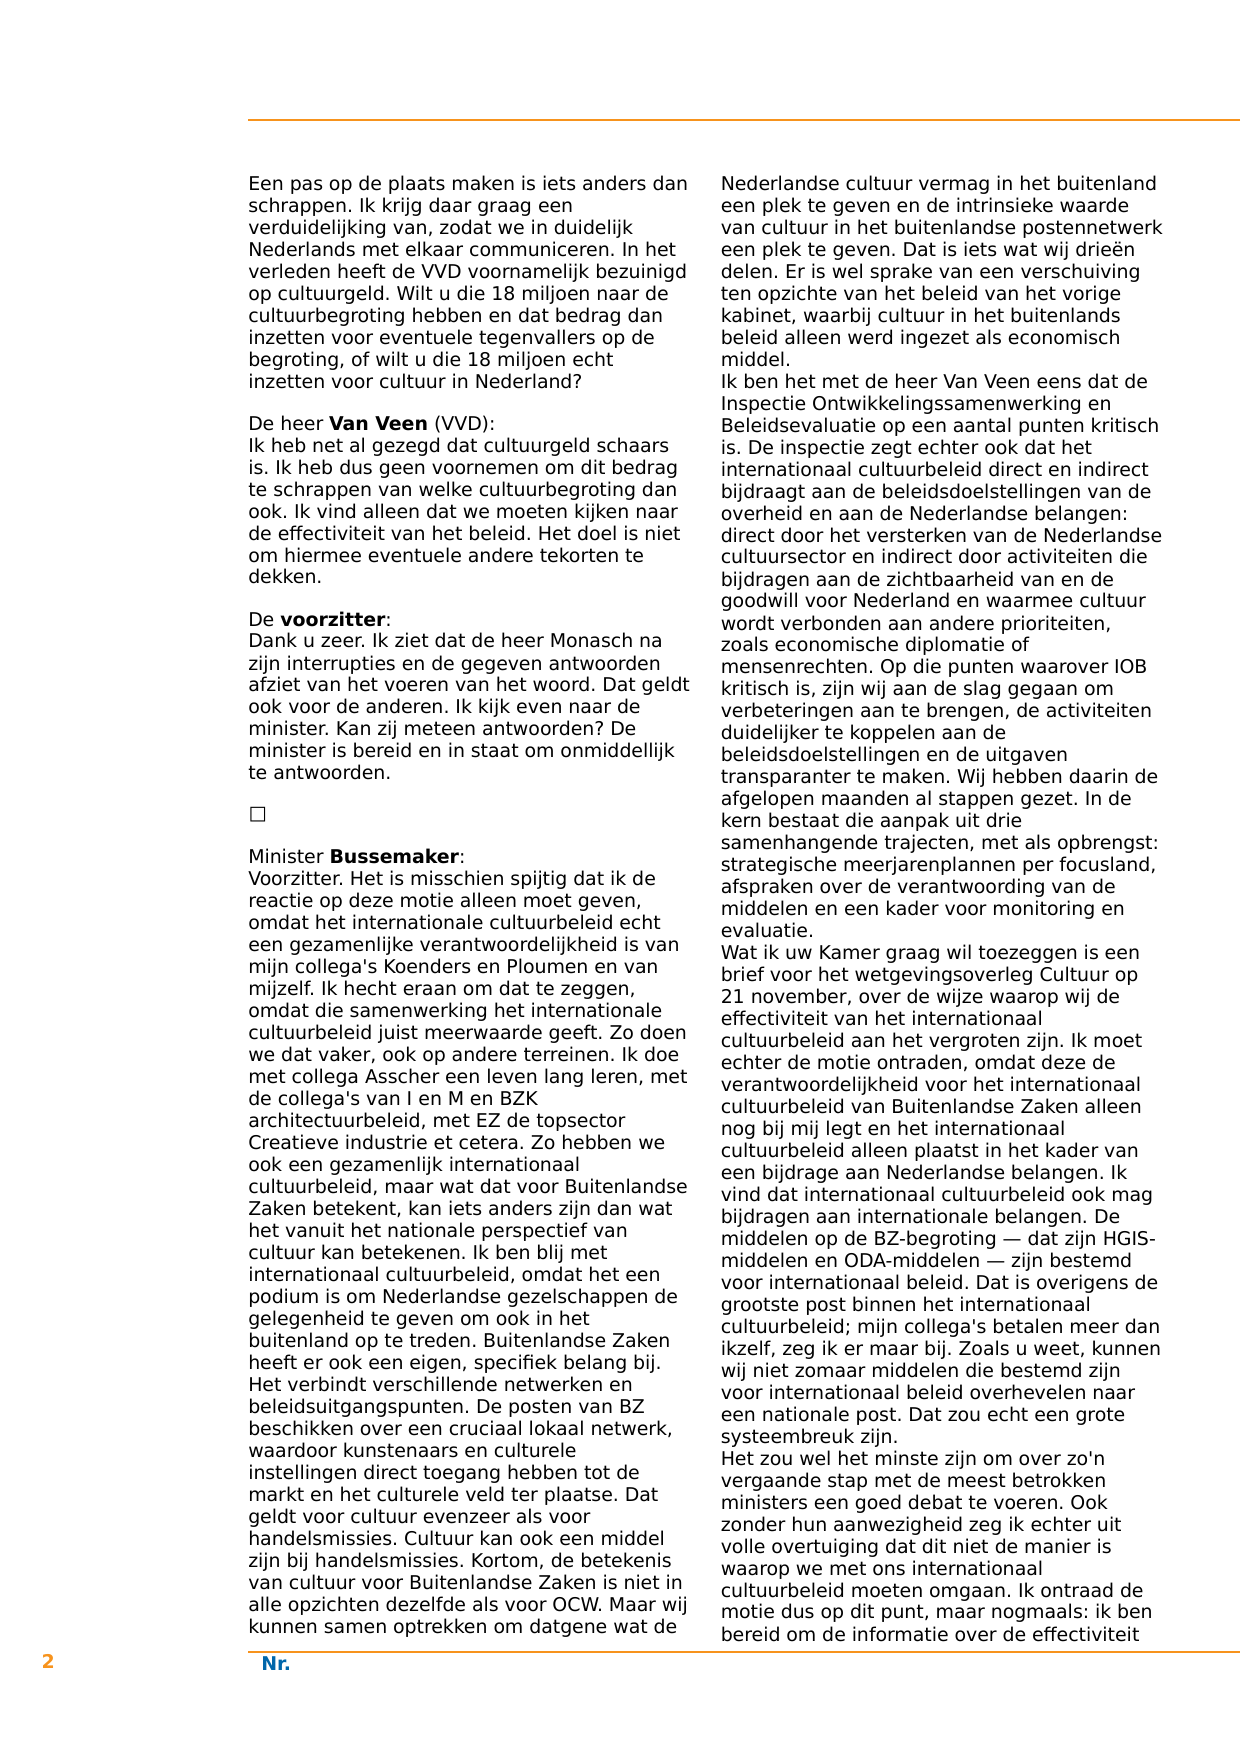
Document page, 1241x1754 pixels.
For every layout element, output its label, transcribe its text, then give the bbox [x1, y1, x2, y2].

text Nederlandse cultuur vermag in het buitenland een plek te geven en de intrinsieke waarde van cultuur in het buitenlandse postennetwerk een plek te geven. Dat is iets wat wij drieën delen. Er is wel sprake van een verschuiving ten opzichte van het beleid van het vorige kabinet, waarbij cultuur in het buitenlands beleid alleen werd ingezet als economisch middel. [721, 173, 1163, 371]
text Het zou wel het minste zijn om over zo'n vergaande stap met de meest betrokken ministers een goed debat te voeren. Ook zonder hun aanwezigheid zeg ik echter uit volle overtuiging dat dit niet de manier is waarop we met ons internationaal cultuurbeleid moeten omgaan. Ik ontraad de motie dus op dit punt, maar nogmaals: ik ben bereid om de informatie over de effectiviteit [721, 1448, 1163, 1645]
text Ik heb net al gezegd dat cultuurgeld schaars is. Ik heb dus geen voornemen om dit bedrag te schrappen van welke cultuurbegroting dan ook. Ik vind alleen dat we moeten kijken naar de effectiviteit van het beleid. Het doel is niet om hiermee eventuele andere tekorten te dekken. [248, 434, 691, 588]
text Voorzitter. Het is misschien spijtig dat ik de reactie op deze motie alleen moet geven, omdat het internationale cultuurbeleid echt een gezamenlijke verantwoordelijkheid is van mijn collega's Koenders en Ploumen en van mijzelf. Ik hecht eraan om dat te zeggen, omdat die samenwerking het internationale cultuurbeleid juist meerwaarde geeft. Zo doen we dat vaker, ook op andere terreinen. Ik doe met collega Asscher een leven lang leren, met de collega's van I en M en BZK architectuurbeleid, met EZ de topsector Creatieve industrie et cetera. Zo hebben we ook een gezamenlijk internationaal cultuurbeleid, maar wat dat voor Buitenlandse Zaken betekent, kan iets anders zijn dan wat het vanuit het nationale perspectief van cultuur kan betekenen. Ik ben blij met internationaal cultuurbeleid, omdat het een podium is om Nederlandse gezelschappen de gelegenheid te geven om ook in het buitenland op te treden. Buitenlandse Zaken heeft er ook een eigen, specifiek belang bij. Het verbindt verschillende netwerken en beleidsuitgangspunten. De posten van BZ beschikken over een cruciaal lokaal netwerk, waardoor kunstenaars en culturele instellingen direct toegang hebben tot de markt en het culturele veld ter plaatse. Dat geldt voor cultuur evenzeer als voor handelsmissies. Cultuur kan ook een middel zijn bij handelsmissies. Kortom, de betekenis van cultuur voor Buitenlandse Zaken is niet in alle opzichten dezelfde als voor OCW. Maar wij kunnen samen optrekken om datgene wat de [248, 868, 691, 1637]
text Dank u zeer. Ik ziet dat de heer Monasch na zijn interrupties en de gegeven antwoorden afziet van het voeren van het woord. Dat geldt ook voor de anderen. Ik kijk even naar de minister. Kan zij meteen antwoorden? De minister is bereid en in staat om onmiddellijk te antwoorden. [248, 630, 691, 784]
text ⬜ [248, 804, 691, 826]
text Een pas op de plaats maken is iets anders dan schrappen. Ik krijg daar graag een verduidelijking van, zodat we in duidelijk Nederlands met elkaar communiceren. In het verleden heeft de VVD voornamelijk bezuinigd op cultuurgeld. Wilt u die 18 miljoen naar de cultuurbegroting hebben en dat bedrag dan inzetten voor eventuele tegenvallers op de begroting, of wilt u die 18 miljoen echt inzetten voor cultuur in Nederland? [248, 173, 691, 393]
text De heer Van Veen (VVD): [248, 413, 691, 434]
text Wat ik uw Kamer graag wil toezeggen is een brief voor het wetgevingsoverleg Cultuur op 21 november, over de wijze waarop wij de effectiviteit van het internationaal cultuurbeleid aan het vergroten zijn. Ik moet echter de motie ontraden, omdat deze de verantwoordelijkheid voor het internationaal cultuurbeleid van Buitenlandse Zaken alleen nog bij mij legt en het internationaal cultuurbeleid alleen plaatst in het kader van een bijdrage aan Nederlandse belangen. Ik vind dat internationaal cultuurbeleid ook mag bijdragen aan internationale belangen. De middelen op de BZ-begroting — dat zijn HGIS-middelen en ODA-middelen — zijn bestemd voor internationaal beleid. Dat is overigens de grootste post binnen het internationaal cultuurbeleid; mijn collega's betalen meer dan ikzelf, zeg ik er maar bij. Zoals u weet, kunnen wij niet zomaar middelen die bestemd zijn voor internationaal beleid overhevelen naar een nationale post. Dat zou echt een grote systeembreuk zijn. [721, 942, 1163, 1448]
text Minister Bussemaker: [248, 846, 691, 868]
text De voorzitter: [248, 608, 691, 630]
text Ik ben het met de heer Van Veen eens dat de Inspectie Ontwikkelingssamenwerking en Beleidsevaluatie op een aantal punten kritisch is. De inspectie zegt echter ook dat het internationaal cultuurbeleid direct en indirect bijdraagt aan de beleidsdoelstellingen van de overheid en aan de Nederlandse belangen: direct door het versterken van de Nederlandse cultuursector en indirect door activiteiten die bijdragen aan de zichtbaarheid van en de goodwill voor Nederland en waarmee cultuur wordt verbonden aan andere prioriteiten, zoals economische diplomatie of mensenrechten. Op die punten waarover IOB kritisch is, zijn wij aan de slag gegaan om verbeteringen aan te brengen, de activiteiten duidelijker te koppelen aan de beleidsdoelstellingen en de uitgaven transparanter te maken. Wij hebben daarin de afgelopen maanden al stappen gezet. In de kern bestaat die aanpak uit drie samenhangende trajecten, met als opbrengst: strategische meerjarenplannen per focusland, afspraken over de verantwoording van de middelen en een kader voor monitoring en evaluatie. [721, 371, 1163, 942]
